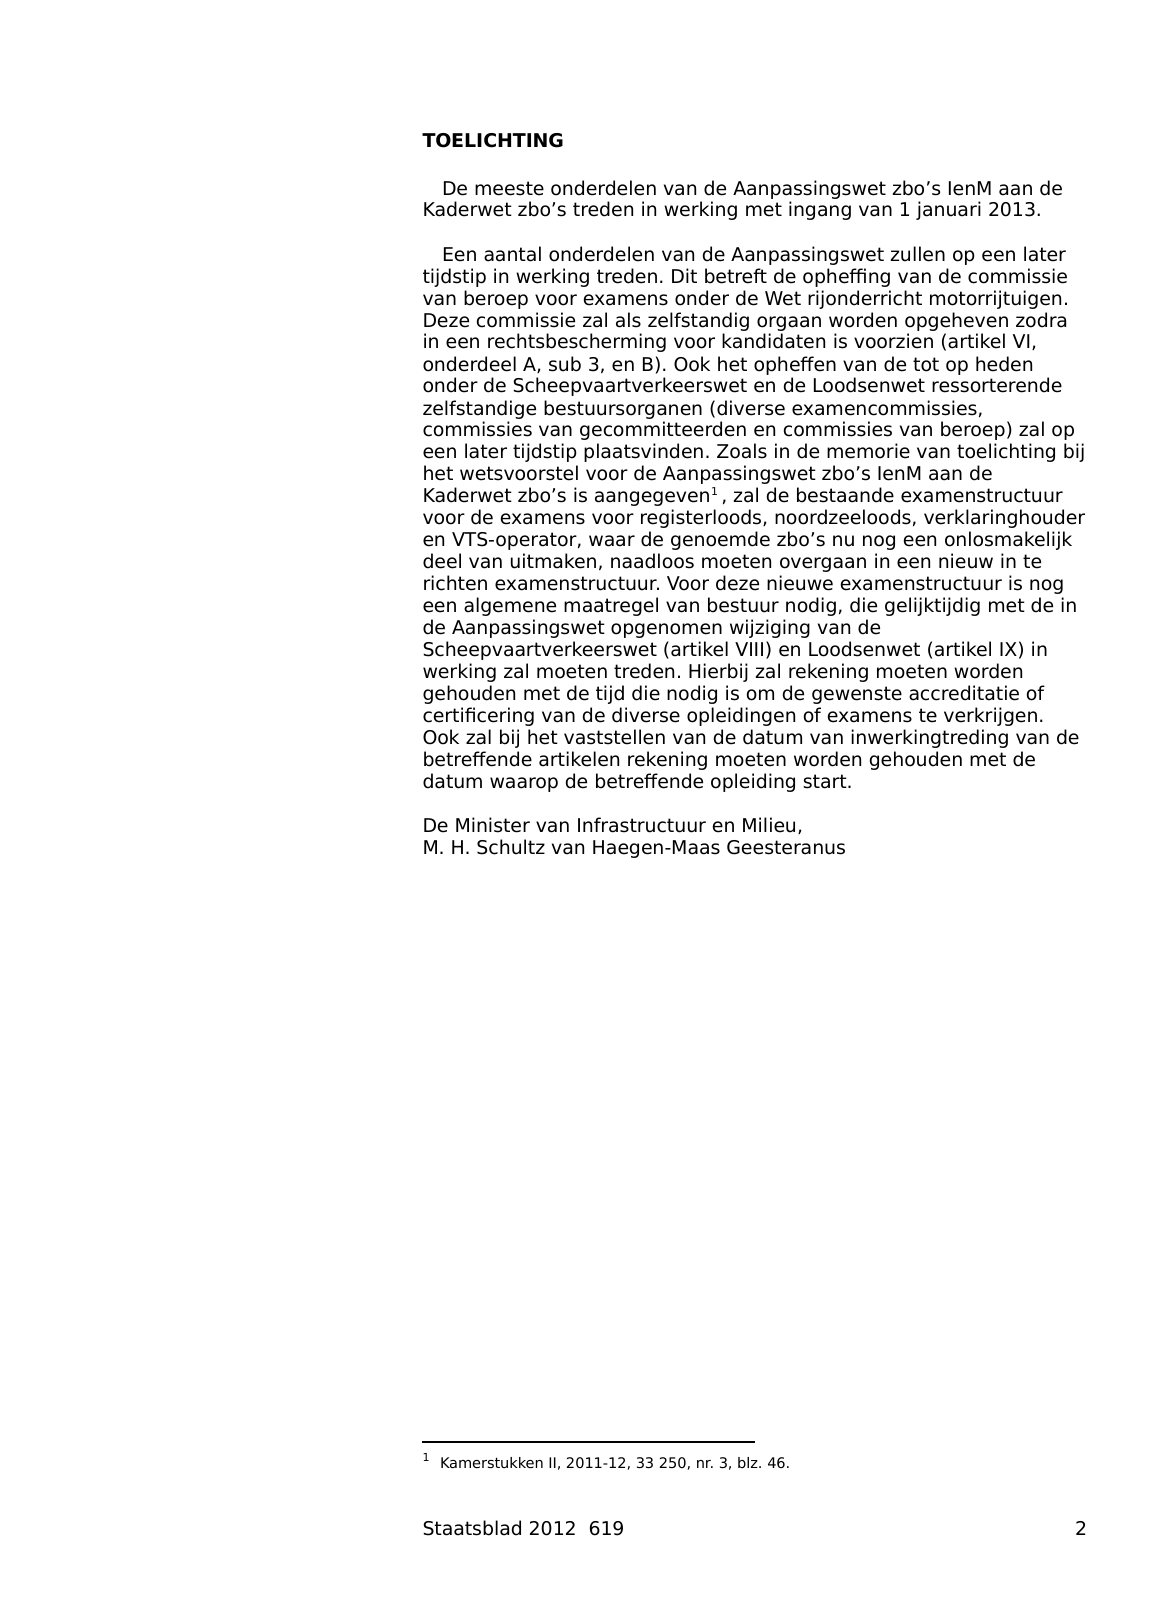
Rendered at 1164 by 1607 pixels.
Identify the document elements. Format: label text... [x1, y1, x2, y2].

subtitle TOELICHTING [422, 130, 1087, 152]
text De Minister van Infrastructuur en Milieu, M. H. Schultz van Haegen-Maas Geesteranus [422, 815, 1087, 859]
text Een aantal onderdelen van de Aanpassingswet zullen op een later tijdstip in werking treden. Dit betreft de opheffing van de commissie van beroep voor examens onder de Wet rijonderricht motorrijtuigen. Deze commissie zal als zelfstandig orgaan worden opgeheven zodra in een rechtsbescherming voor kandidaten is voorzien (artikel VI, onderdeel A, sub 3, en B). Ook het opheffen van de tot op heden onder de Scheepvaartverkeerswet en de Loodsenwet ressorterende zelfstandige bestuursorganen (diverse examencommissies, commissies van gecommitteerden en commissies van beroep) zal op een later tijdstip plaatsvinden. Zoals in de memorie van toelichting bij het wetsvoorstel voor de Aanpassingswet zbo’s IenM aan de Kaderwet zbo’s is aangegeven, zal de bestaande examenstructuur voor de examens voor registerloods, noordzeeloods, verklaringhouder en VTS-operator, waar de genoemde zbo’s nu nog een onlosmakelijk deel van uitmaken, naadloos moeten overgaan in een nieuw in te richten examenstructuur. Voor deze nieuwe examenstructuur is nog een algemene maatregel van bestuur nodig, die gelijktijdig met de in de Aanpassingswet opgenomen wijziging van de Scheepvaartverkeerswet (artikel VIII) en Loodsenwet (artikel IX) in werking zal moeten treden. Hierbij zal rekening moeten worden gehouden met de tijd die nodig is om de gewenste accreditatie of certificering van de diverse opleidingen of examens te verkrijgen. Ook zal bij het vaststellen van de datum van inwerkingtreding van de betreffende artikelen rekening moeten worden gehouden met de datum waarop de betreffende opleiding start. [422, 243, 1087, 793]
text De meeste onderdelen van de Aanpassingswet zbo’s IenM aan de Kaderwet zbo’s treden in werking met ingang van 1 januari 2013. [422, 177, 1087, 221]
text Kamerstukken II, 2011-12, 33 250, nr. 3, blz. 46. [422, 1451, 1087, 1473]
